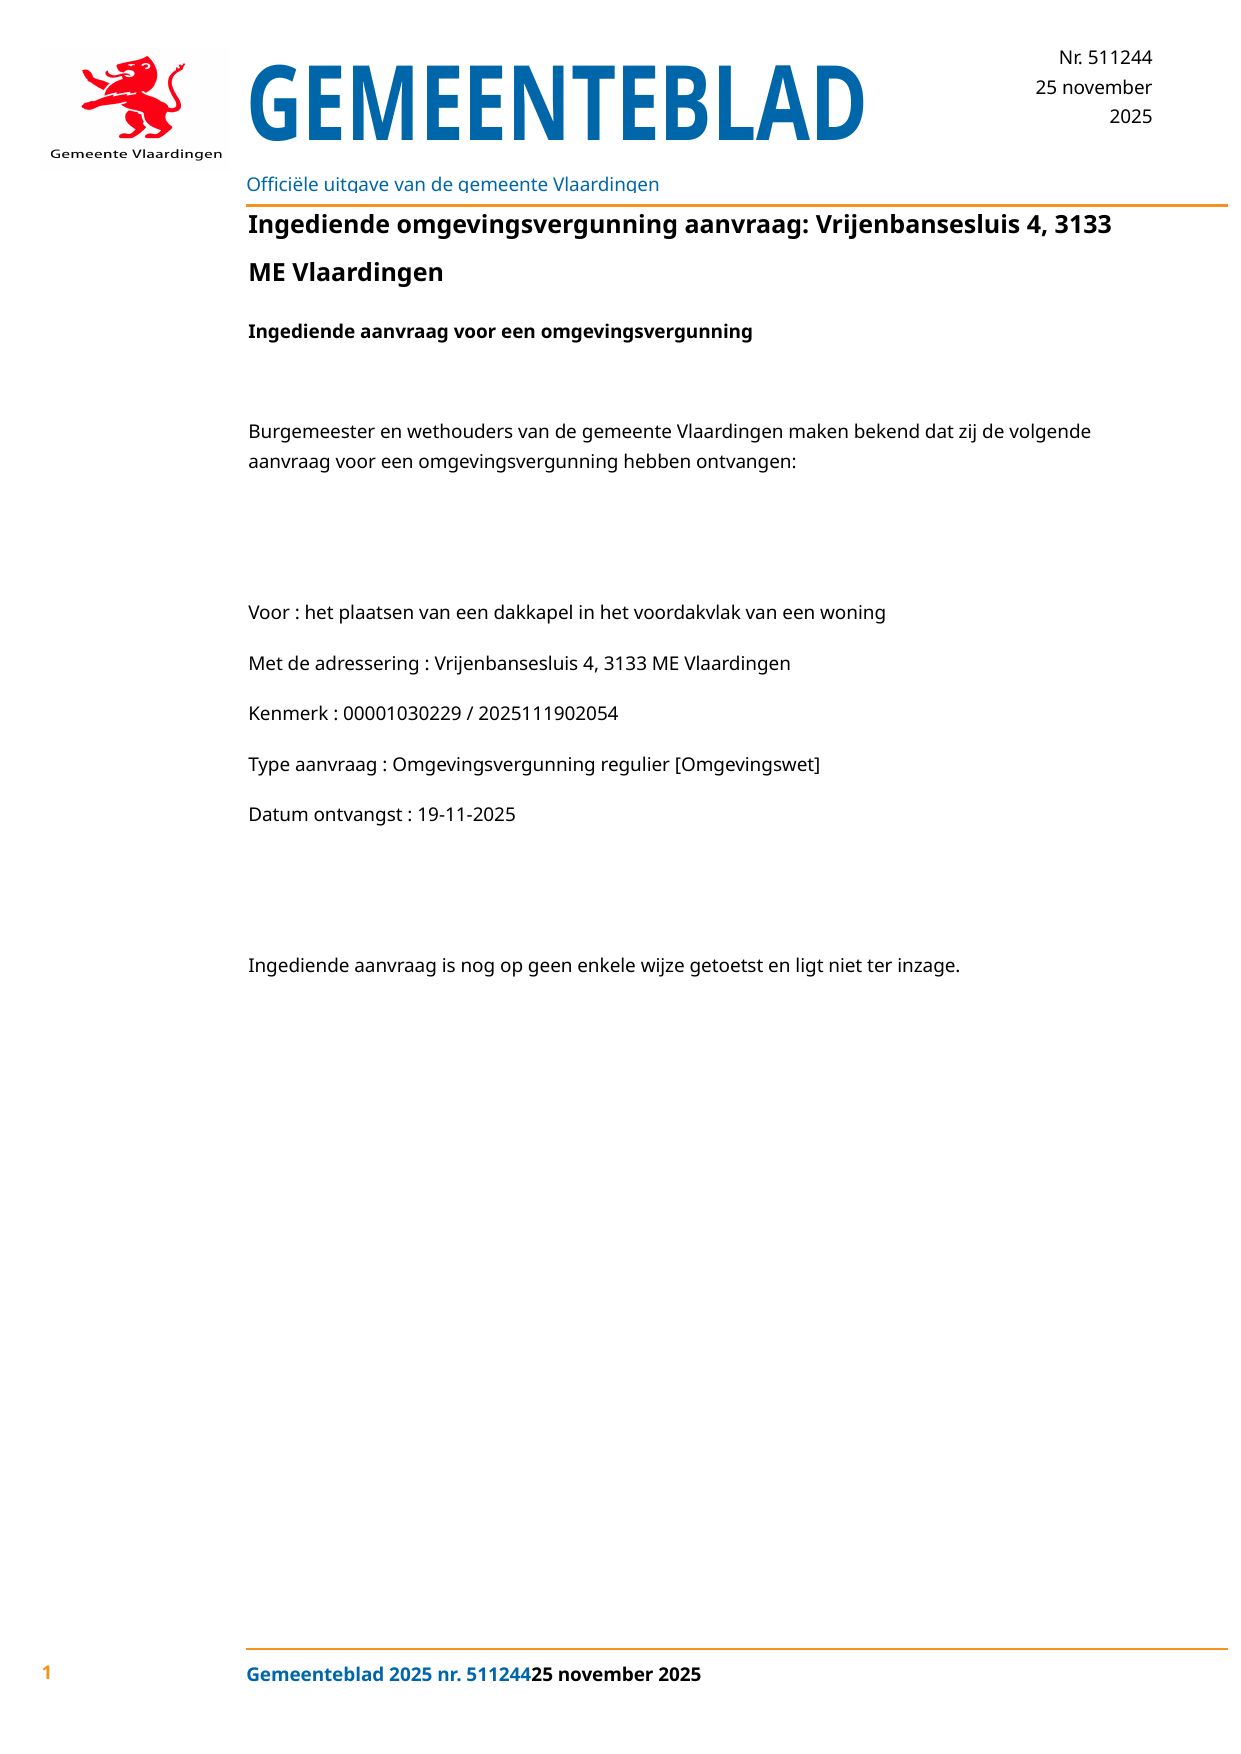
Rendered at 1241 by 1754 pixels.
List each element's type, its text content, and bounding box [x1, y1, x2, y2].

text Ingediende aanvraag is nog op geen enkele wijze getoetst en ligt niet ter inzage. [248, 952, 1152, 978]
text Datum ontvangst : 19-11-2025 [248, 801, 1152, 827]
text Met de adressering : Vrijenbansesluis 4, 3133 ME Vlaardingen [248, 650, 1152, 676]
picture [41, 47, 231, 172]
text Type aanvraag : Omgevingsvergunning regulier [Omgevingswet] [248, 751, 1152, 777]
text Burgemeester en wethouders van de gemeente Vlaardingen maken bekend dat zij de volgende aanvraag voor een omgevingsvergunning hebben ontvangen: [248, 419, 1152, 474]
text Ingediende omgevingsvergunning aanvraag: Vrijenbansesluis 4, 3133 ME Vlaardingen [248, 207, 1152, 288]
text Kenmerk : 00001030229 / 2025111902054 [248, 700, 1152, 726]
text Ingediende aanvraag voor een omgevingsvergunning [248, 318, 1152, 344]
text Voor : het plaatsen van een dakkapel in het voordakvlak van een woning [248, 599, 1152, 625]
